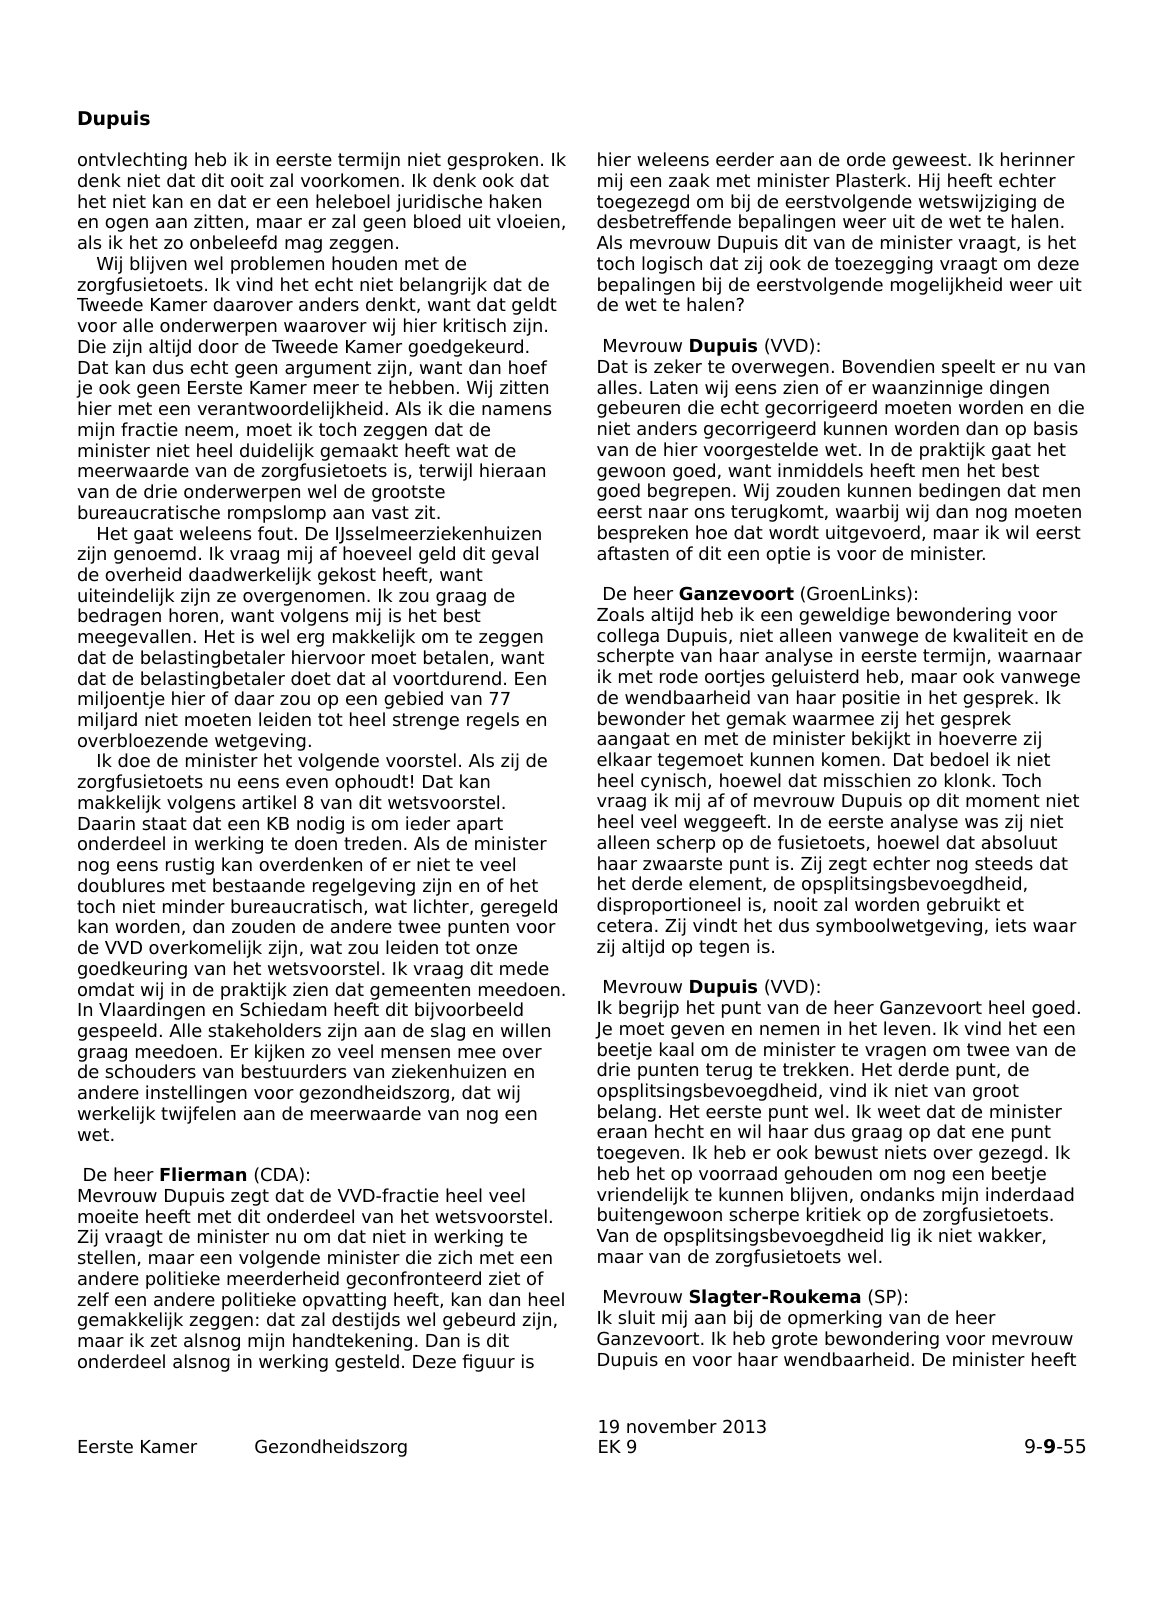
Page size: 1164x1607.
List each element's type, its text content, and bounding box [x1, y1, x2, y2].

text Mevrouw Dupuis (VVD): [596, 977, 1087, 998]
text Ik begrijp het punt van de heer Ganzevoort heel goed. Je moet geven en nemen in het leven. Ik vind het een beetje kaal om de minister te vragen om twee van de drie punten terug te trekken. Het derde punt, de opsplitsingsbevoegdheid, vind ik niet van groot belang. Het eerste punt wel. Ik weet dat de minister eraan hecht en wil haar dus graag op dat ene punt toegeven. Ik heb er ook bewust niets over gezegd. Ik heb het op voorraad gehouden om nog een beetje vriendelijk te kunnen blijven, ondanks mijn inderdaad buitengewoon scherpe kritiek op de zorgfusietoets. Van de opsplitsingsbevoegdheid lig ik niet wakker, maar van de zorgfusietoets wel. [596, 998, 1087, 1267]
text Wij blijven wel problemen houden met de zorgfusietoets. Ik vind het echt niet belangrijk dat de Tweede Kamer daarover anders denkt, want dat geldt voor alle onderwerpen waarover wij hier kritisch zijn. Die zijn altijd door de Tweede Kamer goedgekeurd. Dat kan dus echt geen argument zijn, want dan hoef je ook geen Eerste Kamer meer te hebben. Wij zitten hier met een verantwoordelijkheid. Als ik die namens mijn fractie neem, moet ik toch zeggen dat de minister niet heel duidelijk gemaakt heeft wat de meerwaarde van de zorgfusietoets is, terwijl hieraan van de drie onderwerpen wel de grootste bureaucratische rompslomp aan vast zit. [77, 254, 567, 523]
text Mevrouw Dupuis zegt dat de VVD-fractie heel veel moeite heeft met dit onderdeel van het wetsvoorstel. Zij vraagt de minister nu om dat niet in werking te stellen, maar een volgende minister die zich met een andere politieke meerderheid geconfronteerd ziet of zelf een andere politieke opvatting heeft, kan dan heel gemakkelijk zeggen: dat zal destijds wel gebeurd zijn, maar ik zet alsnog mijn handtekening. Dan is dit onderdeel alsnog in werking gesteld. Deze figuur is [77, 1186, 567, 1372]
text Mevrouw Slagter-Roukema (SP): [596, 1287, 1087, 1308]
text Ik doe de minister het volgende voorstel. Als zij de zorgfusietoets nu eens even ophoudt! Dat kan makkelijk volgens artikel 8 van dit wetsvoorstel. Daarin staat dat een KB nodig is om ieder apart onderdeel in werking te doen treden. Als de minister nog eens rustig kan overdenken of er niet te veel doublures met bestaande regelgeving zijn en of het toch niet minder bureaucratisch, wat lichter, geregeld kan worden, dan zouden de andere twee punten voor de VVD overkomelijk zijn, wat zou leiden tot onze goedkeuring van het wetsvoorstel. Ik vraag dit mede omdat wij in de praktijk zien dat gemeenten meedoen. In Vlaardingen en Schiedam heeft dit bijvoorbeeld gespeeld. Alle stakeholders zijn aan de slag en willen graag meedoen. Er kijken zo veel mensen mee over de schouders van bestuurders van ziekenhuizen en andere instellingen voor gezondheidszorg, dat wij werkelijk twijfelen aan de meerwaarde van nog een wet. [77, 751, 567, 1145]
text De heer Flierman (CDA): [77, 1165, 567, 1186]
text hier weleens eerder aan de orde geweest. Ik herinner mij een zaak met minister Plasterk. Hij heeft echter toegezegd om bij de eerstvolgende wetswijziging de desbetreffende bepalingen weer uit de wet te halen. Als mevrouw Dupuis dit van de minister vraagt, is het toch logisch dat zij ook de toezegging vraagt om deze bepalingen bij de eerstvolgende mogelijkheid weer uit de wet te halen? [596, 150, 1087, 316]
text ontvlechting heb ik in eerste termijn niet gesproken. Ik denk niet dat dit ooit zal voorkomen. Ik denk ook dat het niet kan en dat er een heleboel juridische haken en ogen aan zitten, maar er zal geen bloed uit vloeien, als ik het zo onbeleefd mag zeggen. [77, 150, 567, 254]
text Dat is zeker te overwegen. Bovendien speelt er nu van alles. Laten wij eens zien of er waanzinnige dingen gebeuren die echt gecorrigeerd moeten worden en die niet anders gecorrigeerd kunnen worden dan op basis van de hier voorgestelde wet. In de praktijk gaat het gewoon goed, want inmiddels heeft men het best goed begrepen. Wij zouden kunnen bedingen dat men eerst naar ons terugkomt, waarbij wij dan nog moeten bespreken hoe dat wordt uitgevoerd, maar ik wil eerst aftasten of dit een optie is voor de minister. [596, 357, 1087, 564]
text Mevrouw Dupuis (VVD): [596, 336, 1087, 357]
text Zoals altijd heb ik een geweldige bewondering voor collega Dupuis, niet alleen vanwege de kwaliteit en de scherpte van haar analyse in eerste termijn, waarnaar ik met rode oortjes geluisterd heb, maar ook vanwege de wendbaarheid van haar positie in het gesprek. Ik bewonder het gemak waarmee zij het gesprek aangaat en met de minister bekijkt in hoeverre zij elkaar tegemoet kunnen komen. Dat bedoel ik niet heel cynisch, hoewel dat misschien zo klonk. Toch vraag ik mij af of mevrouw Dupuis op dit moment niet heel veel weggeeft. In de eerste analyse was zij niet alleen scherp op de fusietoets, hoewel dat absoluut haar zwaarste punt is. Zij zegt echter nog steeds dat het derde element, de opsplitsingsbevoegdheid, disproportioneel is, nooit zal worden gebruikt et cetera. Zij vindt het dus symboolwetgeving, iets waar zij altijd op tegen is. [596, 605, 1087, 957]
text Ik sluit mij aan bij de opmerking van de heer Ganzevoort. Ik heb grote bewondering voor mevrouw Dupuis en voor haar wendbaarheid. De minister heeft [596, 1308, 1087, 1370]
text De heer Ganzevoort (GroenLinks): [596, 584, 1087, 605]
text Het gaat weleens fout. De IJsselmeerziekenhuizen zijn genoemd. Ik vraag mij af hoeveel geld dit geval de overheid daadwerkelijk gekost heeft, want uiteindelijk zijn ze overgenomen. Ik zou graag de bedragen horen, want volgens mij is het best meegevallen. Het is wel erg makkelijk om te zeggen dat de belastingbetaler hiervoor moet betalen, want dat de belastingbetaler doet dat al voortdurend. Een miljoentje hier of daar zou op een gebied van 77 miljard niet moeten leiden tot heel strenge regels en overbloezende wetgeving. [77, 523, 567, 751]
